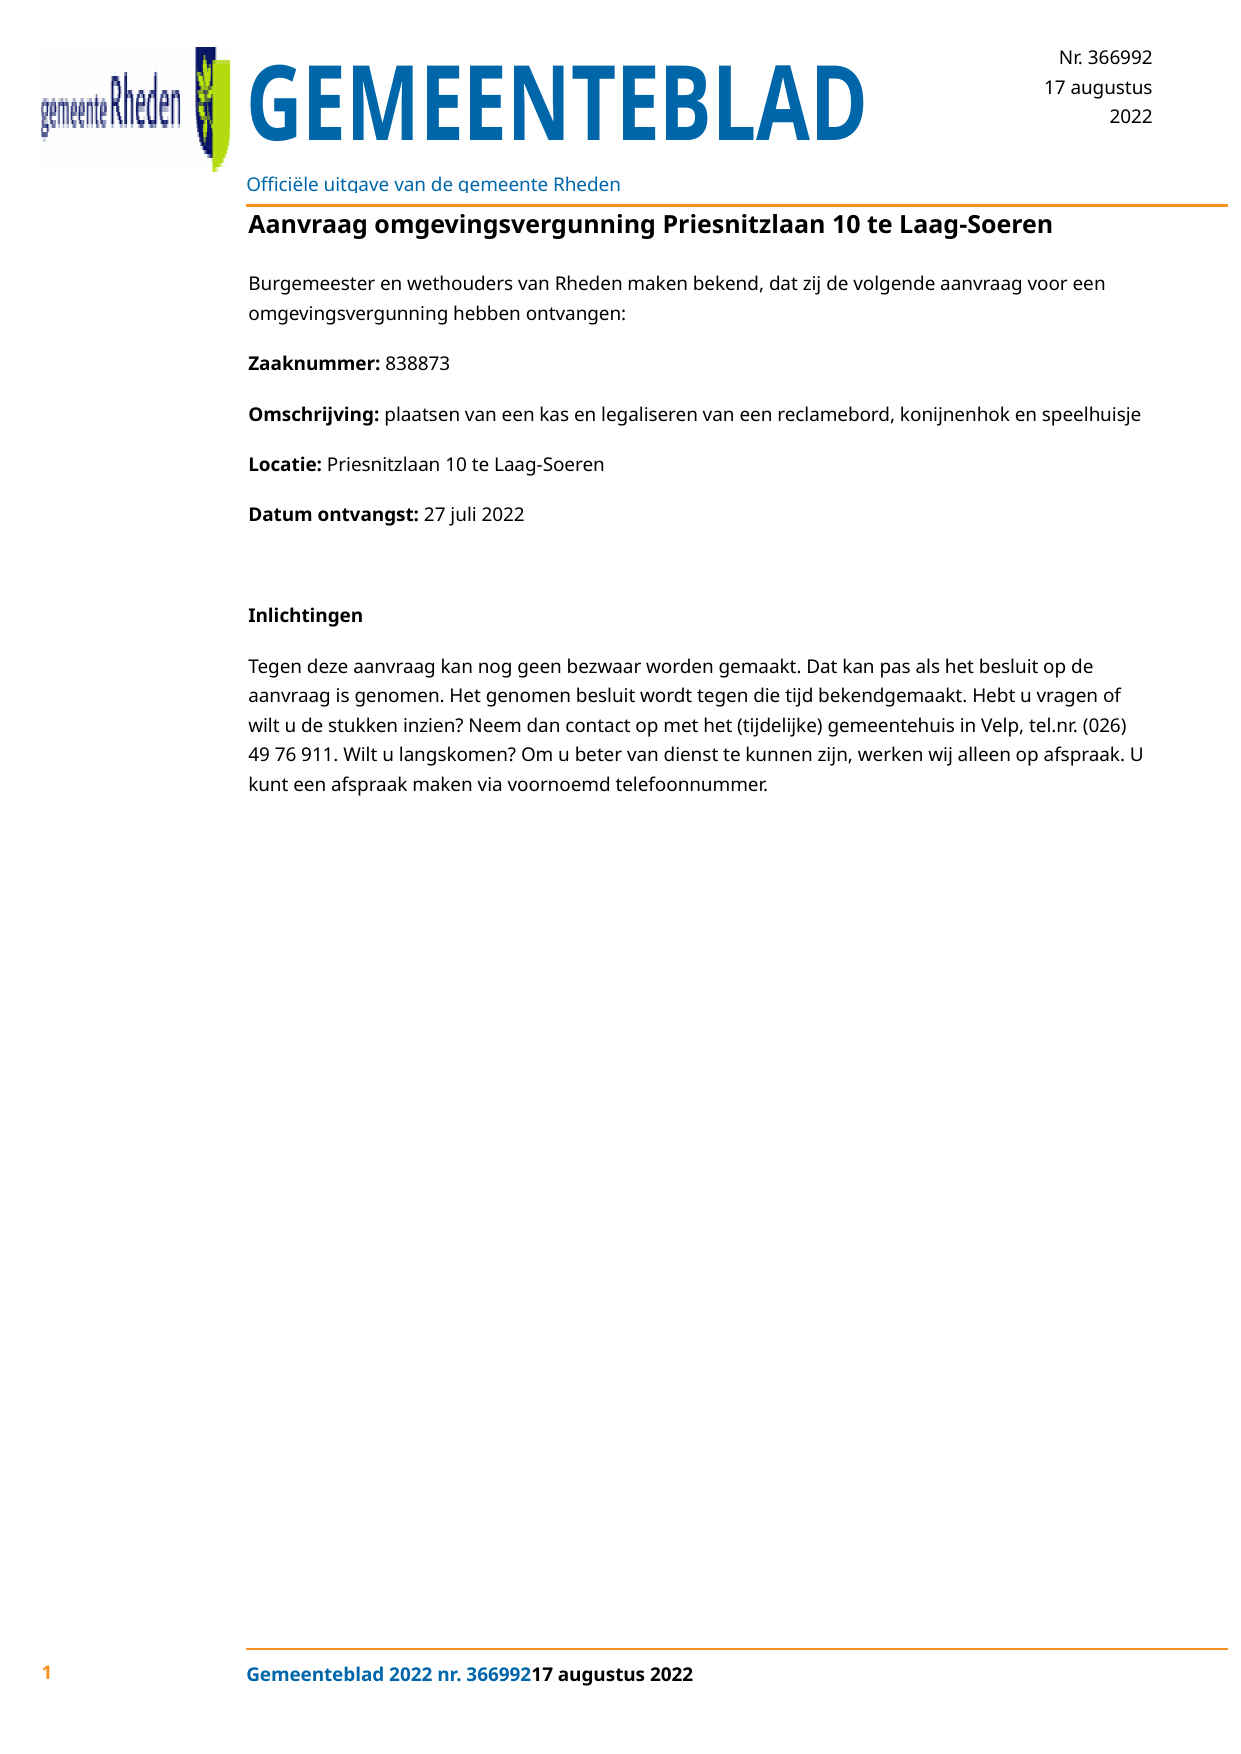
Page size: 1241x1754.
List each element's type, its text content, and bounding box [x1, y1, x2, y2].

text Tegen deze aanvraag kan nog geen bezwaar worden gemaakt. Dat kan pas als het besluit op de aanvraag is genomen. Het genomen besluit wordt tegen die tijd bekendgemaakt. Hebt u vragen of wilt u de stukken inzien? Neem dan contact op met het (tijdelijke) gemeentehuis in Velp, tel.nr. (026) 49 76 911. Wilt u langskomen? Om u beter van dienst te kunnen zijn, werken wij alleen op afspraak. U kunt een afspraak maken via voornoemd telefoonnummer. [248, 653, 1152, 797]
text Aanvraag omgevingsvergunning Priesnitzlaan 10 te Laag-Soeren [248, 207, 1152, 241]
text Locatie: Priesnitzlaan 10 te Laag-Soeren [248, 451, 1152, 477]
text Zaaknummer: 838873 [248, 350, 1152, 376]
text Datum ontvangst: 27 juli 2022 [248, 502, 1152, 527]
picture [41, 47, 231, 172]
text Inlichtingen [248, 602, 1152, 628]
text Omschrijving: plaatsen van een kas en legaliseren van een reclamebord, konijnenhok en speelhuisje [248, 401, 1152, 426]
text Burgemeester en wethouders van Rheden maken bekend, dat zij de volgende aanvraag voor een omgevingsvergunning hebben ontvangen: [248, 270, 1152, 326]
